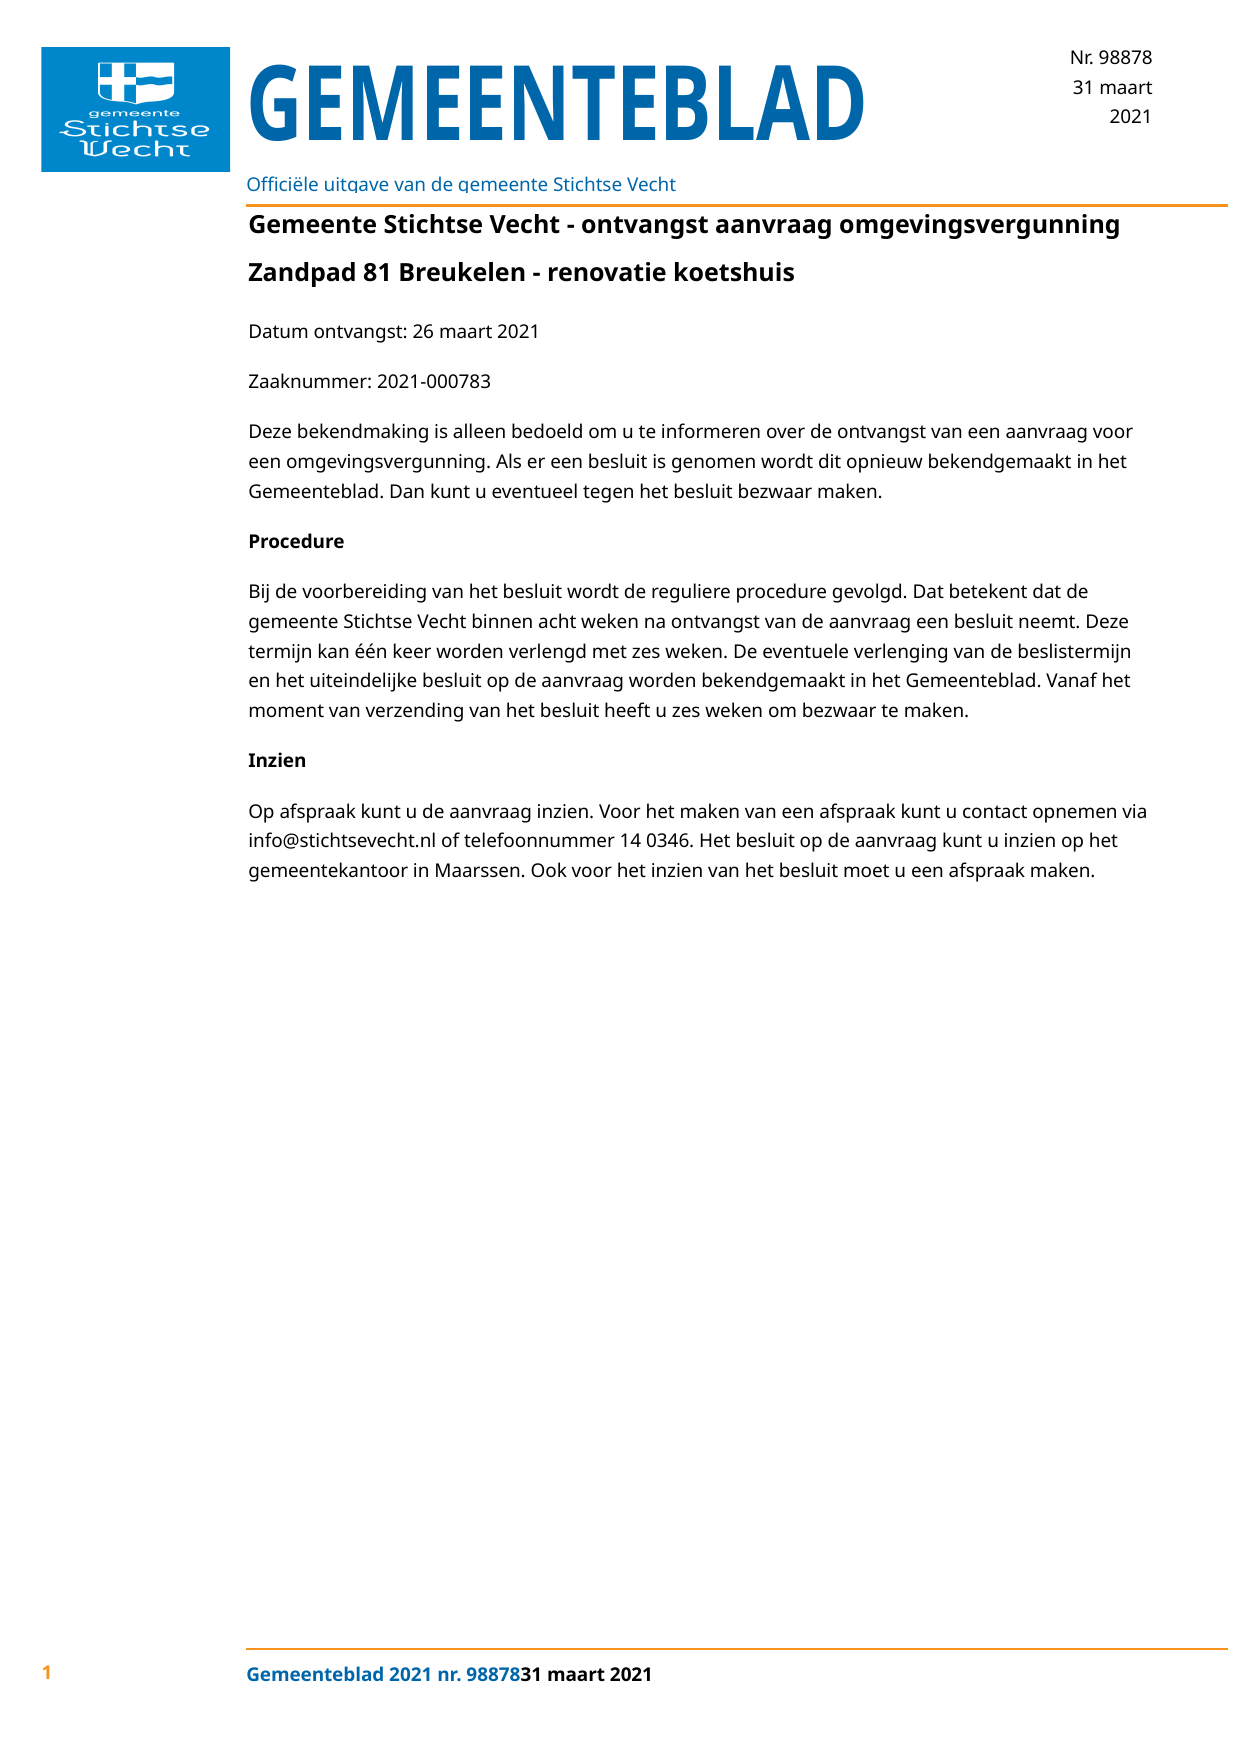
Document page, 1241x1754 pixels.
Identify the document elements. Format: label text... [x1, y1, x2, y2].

text Op afspraak kunt u de aanvraag inzien. Voor het maken van een afspraak kunt u contact opnemen via info@stichtsevecht.nl of telefoonnummer 14 0346. Het besluit op de aanvraag kunt u inzien op het gemeentekantoor in Maarssen. Ook voor het inzien van het besluit moet u een afspraak maken. [248, 798, 1152, 883]
text Zaaknummer: 2021-000783 [248, 368, 1152, 394]
picture [137, 63, 174, 103]
text Bij de voorbereiding van het besluit wordt de reguliere procedure gevolgd. Dat betekent dat de gemeente Stichtse Vecht binnen acht weken na ontvangst van de aanvraag een besluit neemt. Deze termijn kan één keer worden verlengd met zes weken. De eventuele verlenging van de beslistermijn en het uiteindelijke besluit op de aanvraag worden bekendgemaakt in het Gemeenteblad. Vanaf het moment van verzending van het besluit heeft u zes weken om bezwaar te maken. [248, 579, 1152, 723]
picture [99, 63, 135, 101]
text Procedure [248, 528, 1152, 554]
text Inzien [248, 747, 1152, 773]
text Deze bekendmaking is alleen bedoeld om u te informeren over de ontvangst van een aanvraag voor een omgevingsvergunning. Als er een besluit is genomen wordt dit opnieuw bekendgemaakt in het Gemeenteblad. Dan kunt u eventueel tegen het besluit bezwaar maken. [248, 419, 1152, 504]
text Datum ontvangst: 26 maart 2021 [248, 318, 1152, 344]
text Gemeente Stichtse Vecht - ontvangst aanvraag omgevingsvergunning Zandpad 81 Breukelen - renovatie koetshuis [248, 207, 1152, 288]
